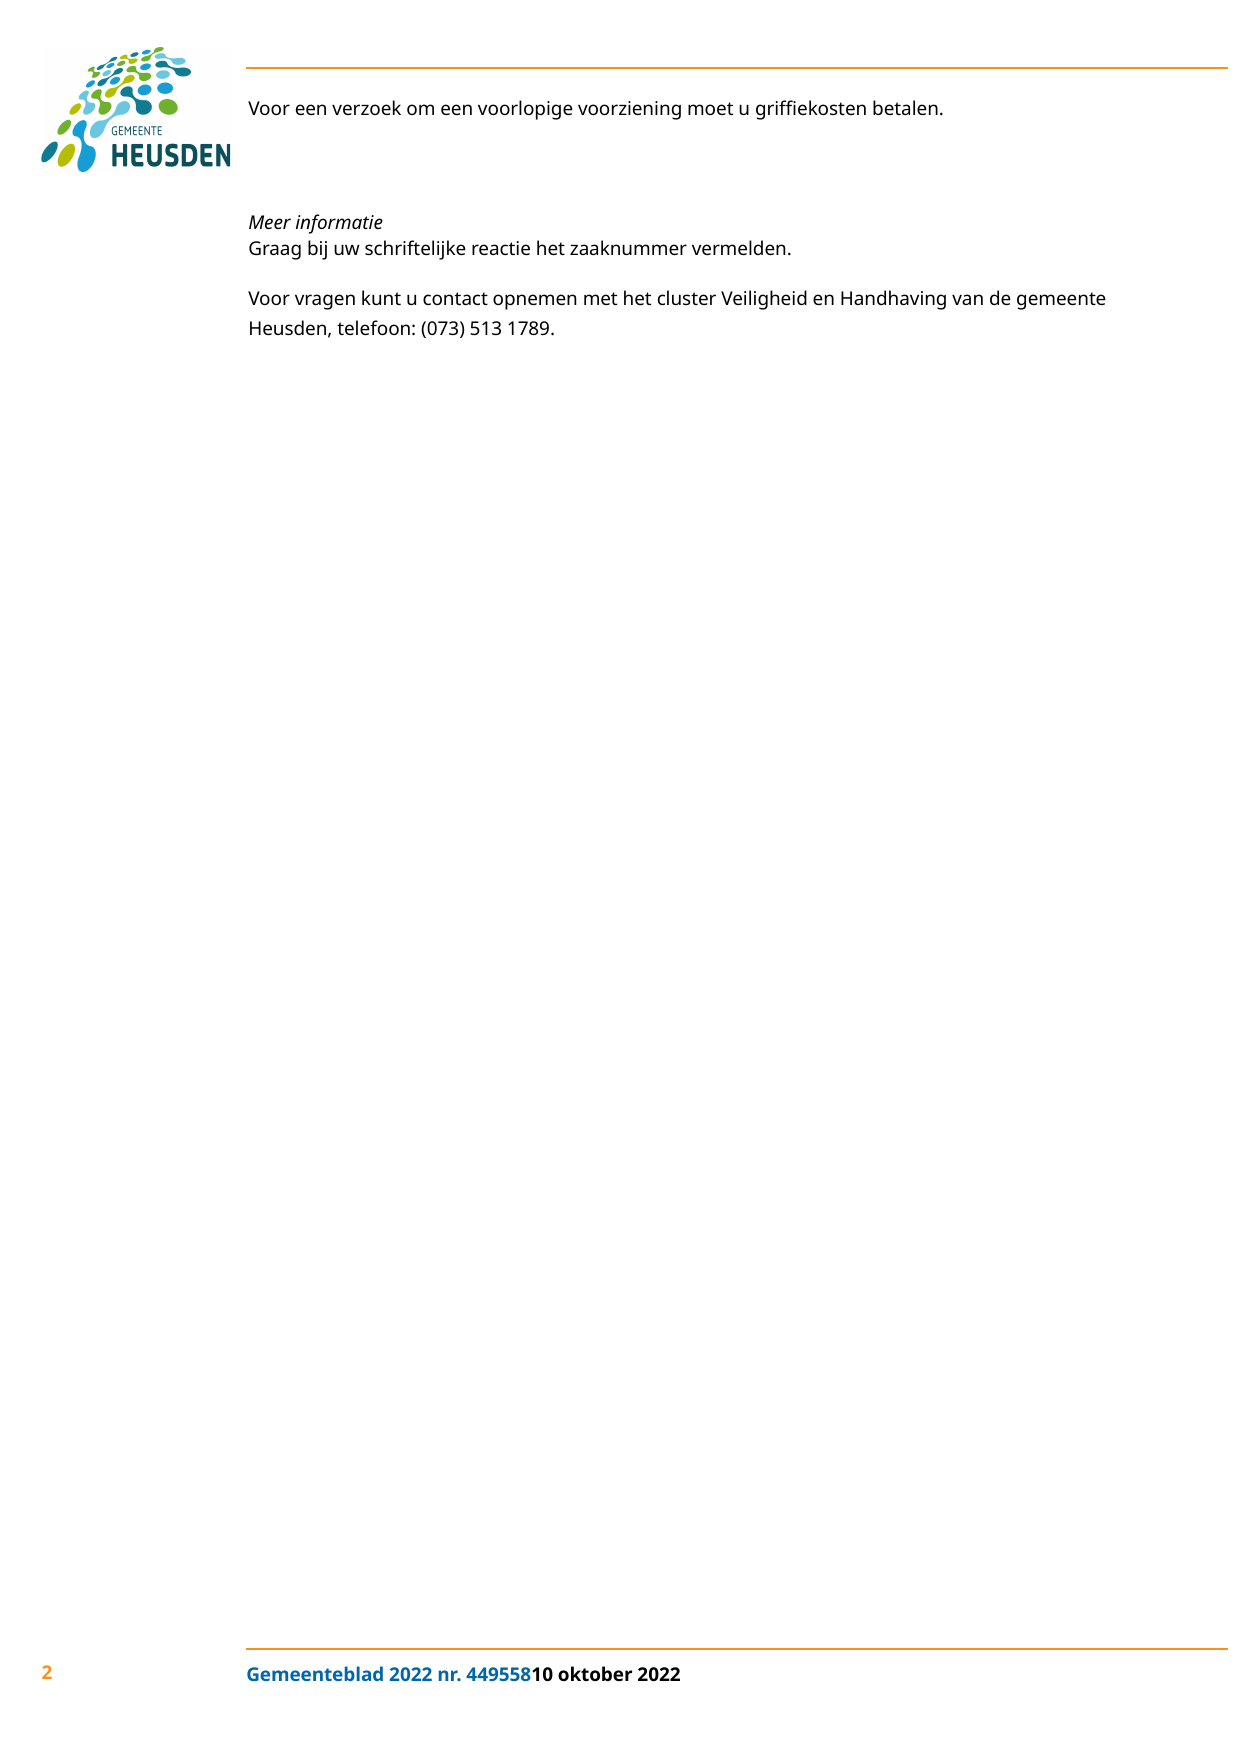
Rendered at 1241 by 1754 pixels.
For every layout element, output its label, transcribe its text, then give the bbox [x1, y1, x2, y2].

text Voor een verzoek om een voorlopige voorziening moet u griffiekosten betalen. [248, 95, 1152, 121]
text Voor vragen kunt u contact opnemen met het cluster Veiligheid en Handhaving van de gemeente Heusden, telefoon: (073) 513 1789. [248, 285, 1152, 341]
text Graag bij uw schriftelijke reactie het zaaknummer vermelden. [248, 235, 1152, 261]
picture [41, 47, 231, 172]
text Meer informatie [248, 209, 1152, 235]
